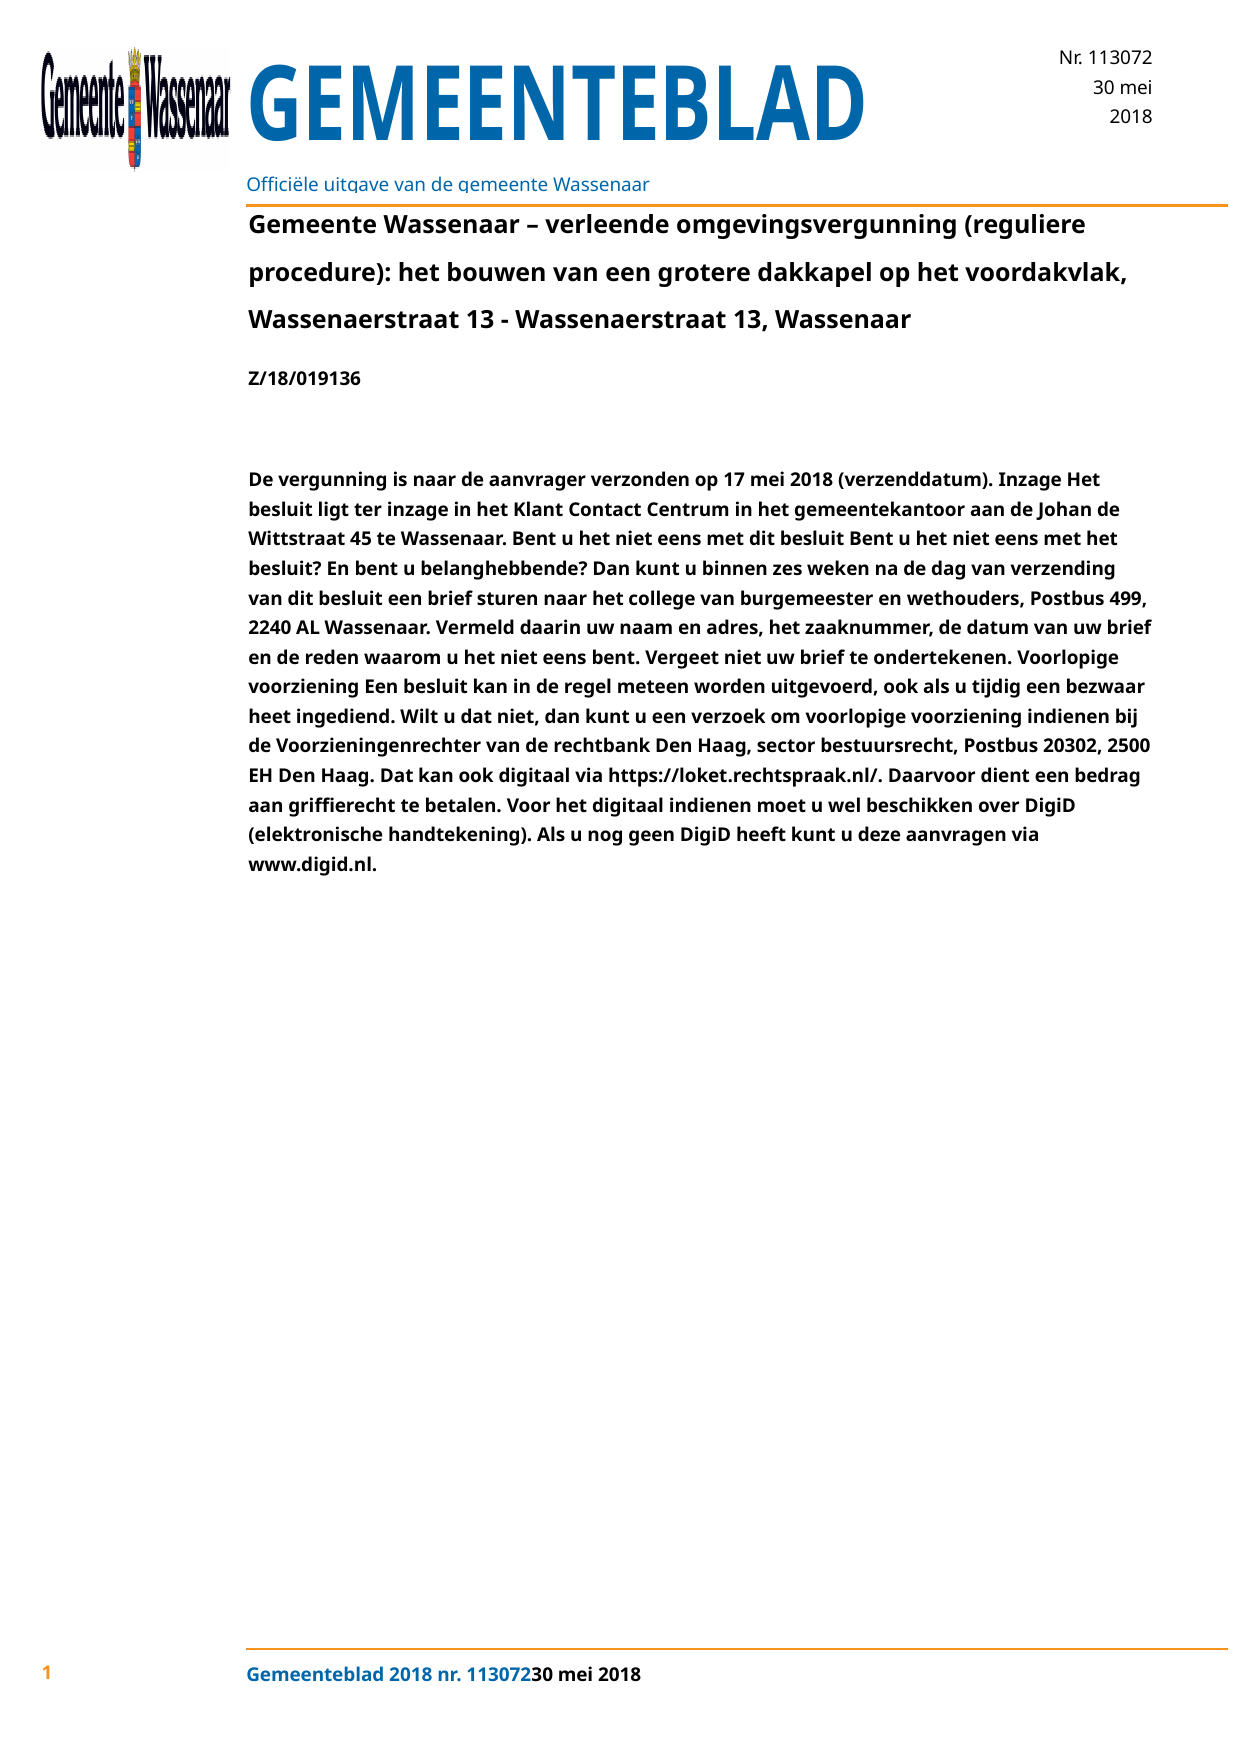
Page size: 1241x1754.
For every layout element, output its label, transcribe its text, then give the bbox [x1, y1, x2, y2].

text Gemeente Wassenaar – verleende omgevingsvergunning (reguliere procedure): het bouwen van een grotere dakkapel op het voordakvlak, Wassenaerstraat 13 - Wassenaerstraat 13, Wassenaar [248, 207, 1152, 336]
text Z/18/019136 [248, 366, 1152, 391]
picture [41, 47, 231, 172]
text De vergunning is naar de aanvrager verzonden op 17 mei 2018 (verzenddatum). Inzage Het besluit ligt ter inzage in het Klant Contact Centrum in het gemeentekantoor aan de Johan de Wittstraat 45 te Wassenaar. Bent u het niet eens met dit besluit Bent u het niet eens met het besluit? En bent u belanghebbende? Dan kunt u binnen zes weken na de dag van verzending van dit besluit een brief sturen naar het college van burgemeester en wethouders, Postbus 499, 2240 AL Wassenaar. Vermeld daarin uw naam en adres, het zaaknummer, de datum van uw brief en de reden waarom u het niet eens bent. Vergeet niet uw brief te ondertekenen. Voorlopige voorziening Een besluit kan in de regel meteen worden uitgevoerd, ook als u tijdig een bezwaar heet ingediend. Wilt u dat niet, dan kunt u een verzoek om voorlopige voorziening indienen bij de Voorzieningenrechter van de rechtbank Den Haag, sector bestuursrecht, Postbus 20302, 2500 EH Den Haag. Dat kan ook digitaal via https://loket.rechtspraak.nl/. Daarvoor dient een bedrag aan griffierecht te betalen. Voor het digitaal indienen moet u wel beschikken over DigiD (elektronische handtekening). Als u nog geen DigiD heeft kunt u deze aanvragen via www.digid.nl. [248, 466, 1152, 877]
